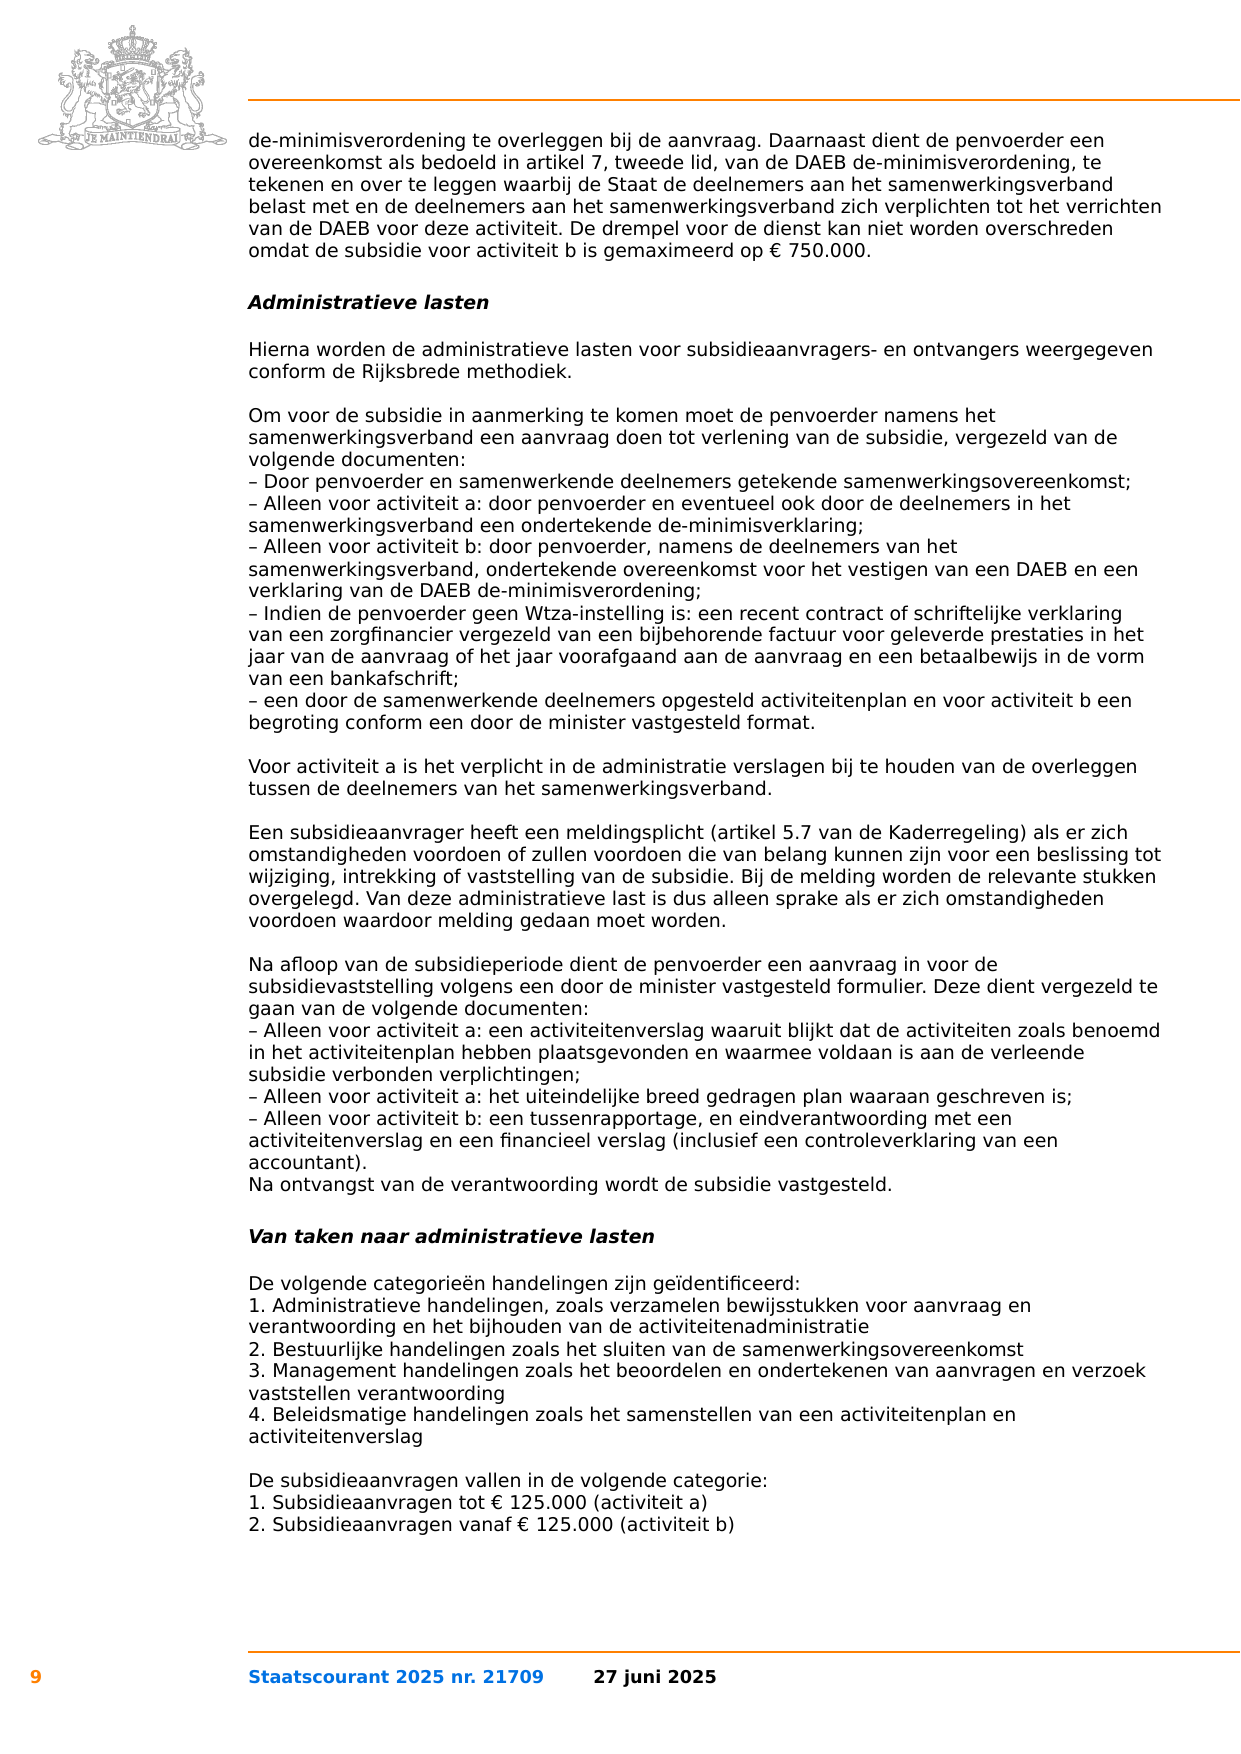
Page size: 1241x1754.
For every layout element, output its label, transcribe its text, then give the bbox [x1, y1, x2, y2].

text – Alleen voor activiteit b: door penvoerder, namens de deelnemers van het samenwerkingsverband, ondertekende overeenkomst voor het vestigen van een DAEB en een verklaring van de DAEB de-minimisverordening; [248, 536, 1163, 602]
text de-minimisverordening te overleggen bij de aanvraag. Daarnaast dient de penvoerder een overeenkomst als bedoeld in artikel 7, tweede lid, van de DAEB de-minimisverordening, te tekenen en over te leggen waarbij de Staat de deelnemers aan het samenwerkingsverband belast met en de deelnemers aan het samenwerkingsverband zich verplichten tot het verrichten van de DAEB voor deze activiteit. De drempel voor de dienst kan niet worden overschreden omdat de subsidie voor activiteit b is gemaximeerd op € 750.000. [248, 130, 1163, 262]
text – Alleen voor activiteit a: het uiteindelijke breed gedragen plan waaraan geschreven is; [248, 1086, 1163, 1108]
text De subsidieaanvragen vallen in de volgende categorie: [248, 1470, 1163, 1492]
text – een door de samenwerkende deelnemers opgesteld activiteitenplan en voor activiteit b een begroting conform een door de minister vastgesteld format. [248, 690, 1163, 734]
text Na ontvangst van de verantwoording wordt de subsidie vastgesteld. [248, 1173, 1163, 1196]
picture [38, 25, 227, 150]
text 4. Beleidsmatige handelingen zoals het samenstellen van een activiteitenplan en activiteitenverslag [248, 1404, 1163, 1448]
subtitle Van taken naar administratieve lasten [248, 1226, 1163, 1247]
text Om voor de subsidie in aanmerking te komen moet de penvoerder namens het samenwerkingsverband een aanvraag doen tot verlening van de subsidie, vergezeld van de volgende documenten: [248, 404, 1163, 471]
subtitle Administratieve lasten [248, 292, 1163, 314]
text Een subsidieaanvrager heeft een meldingsplicht (artikel 5.7 van de Kaderregeling) als er zich omstandigheden voordoen of zullen voordoen die van belang kunnen zijn voor een beslissing tot wijziging, intrekking of vaststelling van de subsidie. Bij de melding worden de relevante stukken overgelegd. Van deze administratieve last is dus alleen sprake als er zich omstandigheden voordoen waardoor melding gedaan moet worden. [248, 822, 1163, 932]
text – Indien de penvoerder geen Wtza-instelling is: een recent contract of schriftelijke verklaring van een zorgfinancier vergezeld van een bijbehorende factuur voor geleverde prestaties in het jaar van de aanvraag of het jaar voorafgaand aan de aanvraag en een betaalbewijs in de vorm van een bankafschrift; [248, 602, 1163, 690]
text 1. Subsidieaanvragen tot € 125.000 (activiteit a) [248, 1492, 1163, 1514]
text Voor activiteit a is het verplicht in de administratie verslagen bij te houden van de overleggen tussen de deelnemers van het samenwerkingsverband. [248, 756, 1163, 800]
text Na afloop van de subsidieperiode dient de penvoerder een aanvraag in voor de subsidievaststelling volgens een door de minister vastgesteld formulier. Deze dient vergezeld te gaan van de volgende documenten: [248, 954, 1163, 1020]
text – Alleen voor activiteit a: een activiteitenverslag waaruit blijkt dat de activiteiten zoals benoemd in het activiteitenplan hebben plaatsgevonden en waarmee voldaan is aan de verleende subsidie verbonden verplichtingen; [248, 1020, 1163, 1086]
text – Alleen voor activiteit a: door penvoerder en eventueel ook door de deelnemers in het samenwerkingsverband een ondertekende de-minimisverklaring; [248, 492, 1163, 536]
text – Alleen voor activiteit b: een tussenrapportage, en eindverantwoording met een activiteitenverslag en een financieel verslag (inclusief een controleverklaring van een accountant). [248, 1108, 1163, 1173]
text 2. Subsidieaanvragen vanaf € 125.000 (activiteit b) [248, 1514, 1163, 1536]
text Hierna worden de administratieve lasten voor subsidieaanvragers- en ontvangers weergegeven conform de Rijksbrede methodiek. [248, 339, 1163, 383]
text 1. Administratieve handelingen, zoals verzamelen bewijsstukken voor aanvraag en verantwoording en het bijhouden van de activiteitenadministratie [248, 1294, 1163, 1338]
text De volgende categorieën handelingen zijn geïdentificeerd: [248, 1272, 1163, 1294]
text 3. Management handelingen zoals het beoordelen en ondertekenen van aanvragen en verzoek vaststellen verantwoording [248, 1360, 1163, 1404]
text – Door penvoerder en samenwerkende deelnemers getekende samenwerkingsovereenkomst; [248, 471, 1163, 492]
text 2. Bestuurlijke handelingen zoals het sluiten van de samenwerkingsovereenkomst [248, 1338, 1163, 1360]
